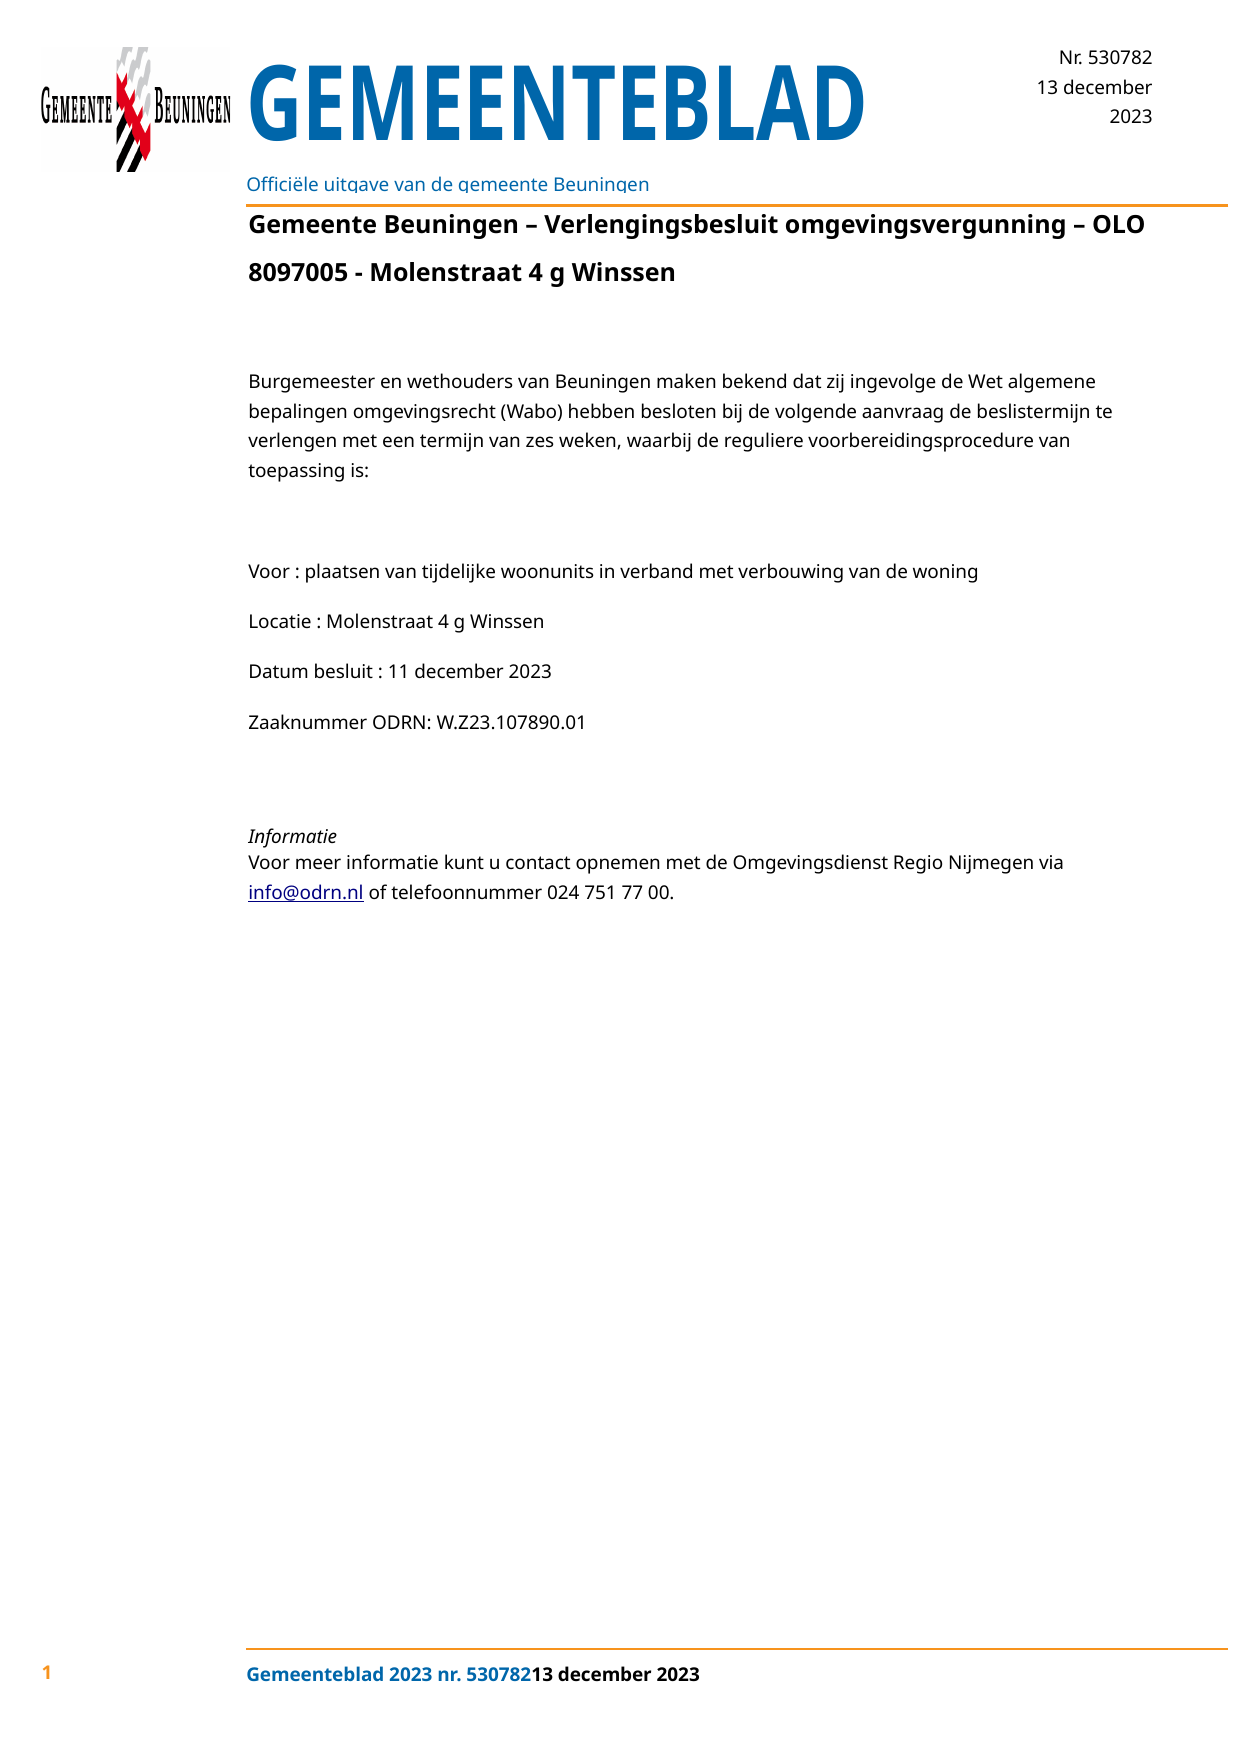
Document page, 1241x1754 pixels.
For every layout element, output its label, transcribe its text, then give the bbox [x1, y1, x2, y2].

text Datum besluit : 11 december 2023 [248, 659, 1152, 684]
text Zaaknummer ODRN: W.Z23.107890.01 [248, 709, 1152, 735]
text Burgemeester en wethouders van Beuningen maken bekend dat zij ingevolge de Wet algemene bepalingen omgevingsrecht (Wabo) hebben besloten bij de volgende aanvraag de beslistermijn te verlengen met een termijn van zes weken, waarbij de reguliere voorbereidingsprocedure van toepassing is: [248, 368, 1152, 483]
text Voor meer informatie kunt u contact opnemen met de Omgevingsdienst Regio Nijmegen via info@odrn.nl of telefoonnummer 024 751 77 00. [248, 849, 1152, 904]
text Locatie : Molenstraat 4 g Winssen [248, 608, 1152, 634]
text Informatie [248, 823, 1152, 849]
text Gemeente Beuningen – Verlengingsbesluit omgevingsvergunning – OLO 8097005 - Molenstraat 4 g Winssen [248, 207, 1152, 288]
text Voor : plaatsen van tijdelijke woonunits in verband met verbouwing van de woning [248, 558, 1152, 584]
picture [41, 47, 231, 172]
